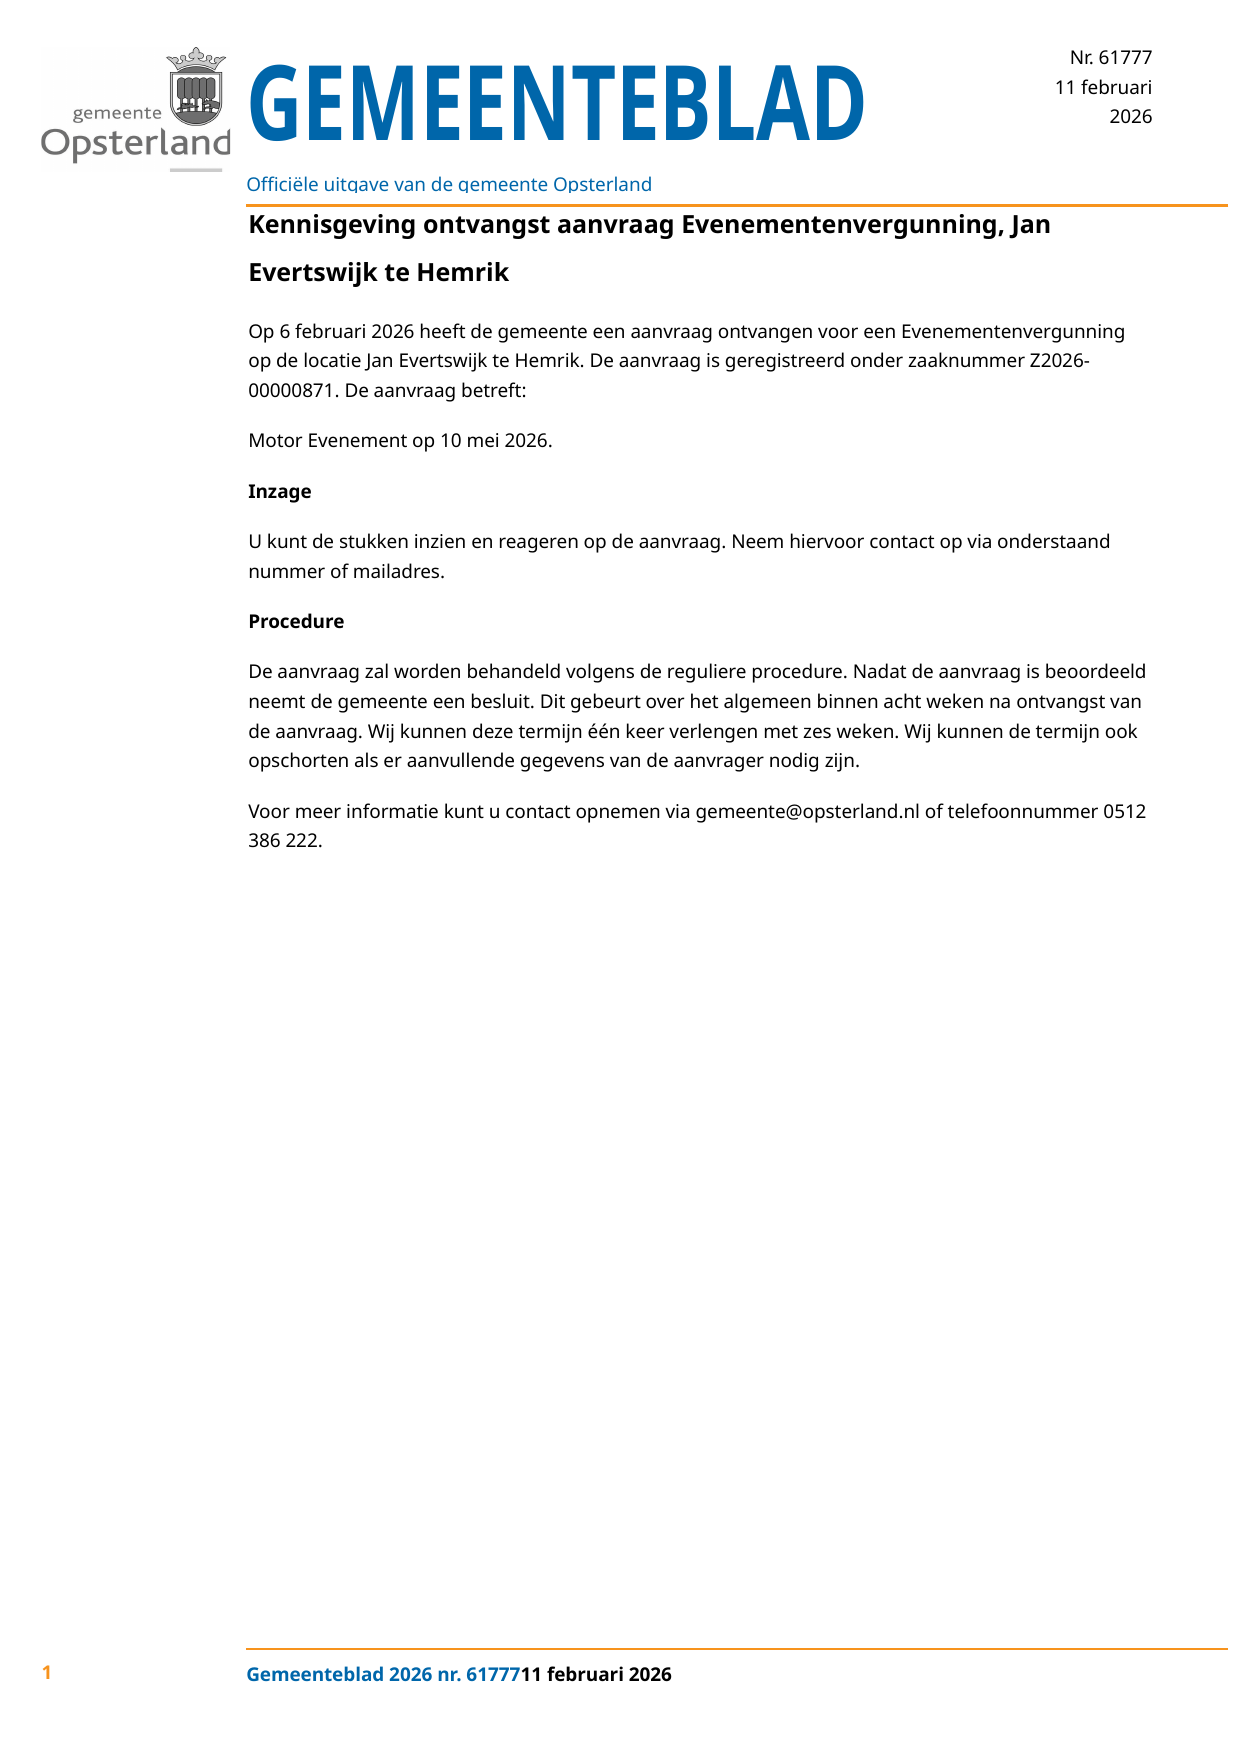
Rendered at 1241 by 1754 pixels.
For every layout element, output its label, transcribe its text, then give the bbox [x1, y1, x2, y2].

text Procedure [248, 608, 1152, 634]
text Op 6 februari 2026 heeft de gemeente een aanvraag ontvangen voor een Evenementenvergunning op de locatie Jan Evertswijk te Hemrik. De aanvraag is geregistreerd onder zaaknummer Z2026-00000871. De aanvraag betreft: [248, 318, 1152, 403]
text U kunt de stukken inzien en reageren op de aanvraag. Neem hiervoor contact op via onderstaand nummer of mailadres. [248, 528, 1152, 584]
picture [41, 47, 231, 172]
text Inzage [248, 478, 1152, 504]
text Kennisgeving ontvangst aanvraag Evenementenvergunning, Jan Evertswijk te Hemrik [248, 207, 1152, 288]
text Motor Evenement op 10 mei 2026. [248, 427, 1152, 453]
text De aanvraag zal worden behandeld volgens de reguliere procedure. Nadat de aanvraag is beoordeeld neemt de gemeente een besluit. Dit gebeurt over het algemeen binnen acht weken na ontvangst van de aanvraag. Wij kunnen deze termijn één keer verlengen met zes weken. Wij kunnen de termijn ook opschorten als er aanvullende gegevens van de aanvrager nodig zijn. [248, 659, 1152, 773]
text Voor meer informatie kunt u contact opnemen via gemeente@opsterland.nl of telefoonnummer 0512 386 222. [248, 798, 1152, 853]
